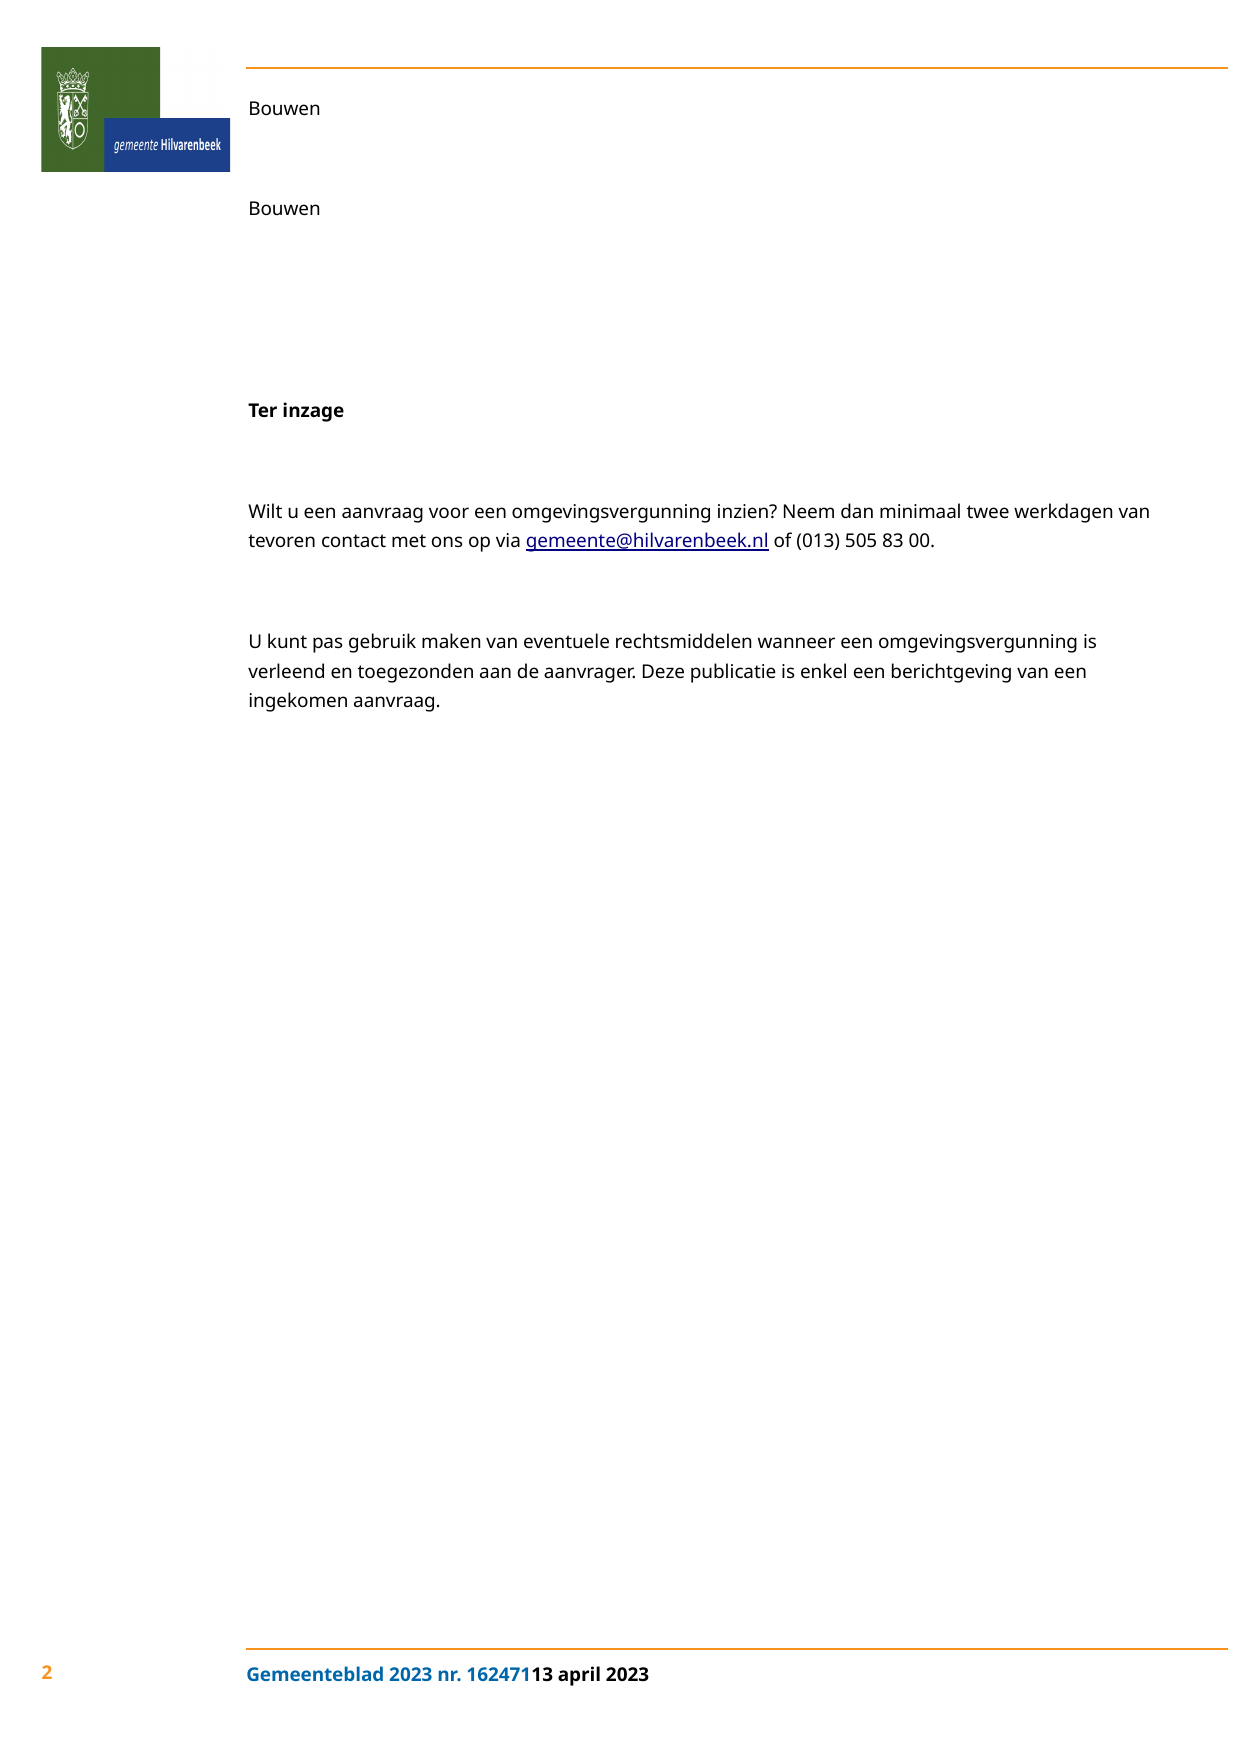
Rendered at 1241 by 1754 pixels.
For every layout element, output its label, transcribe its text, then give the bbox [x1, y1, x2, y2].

text Bouwen [248, 95, 1152, 121]
picture [41, 47, 231, 172]
text Wilt u een aanvraag voor een omgevingsvergunning inzien? Neem dan minimaal twee werkdagen van tevoren contact met ons op via gemeente@hilvarenbeek.nl of (013) 505 83 00. [248, 498, 1152, 553]
text U kunt pas gebruik maken van eventuele rechtsmiddelen wanneer een omgevingsvergunning is verleend en toegezonden aan de aanvrager. Deze publicatie is enkel een berichtgeving van een ingekomen aanvraag. [248, 628, 1152, 713]
text Bouwen [248, 196, 1152, 221]
text Ter inzage [248, 397, 1152, 423]
